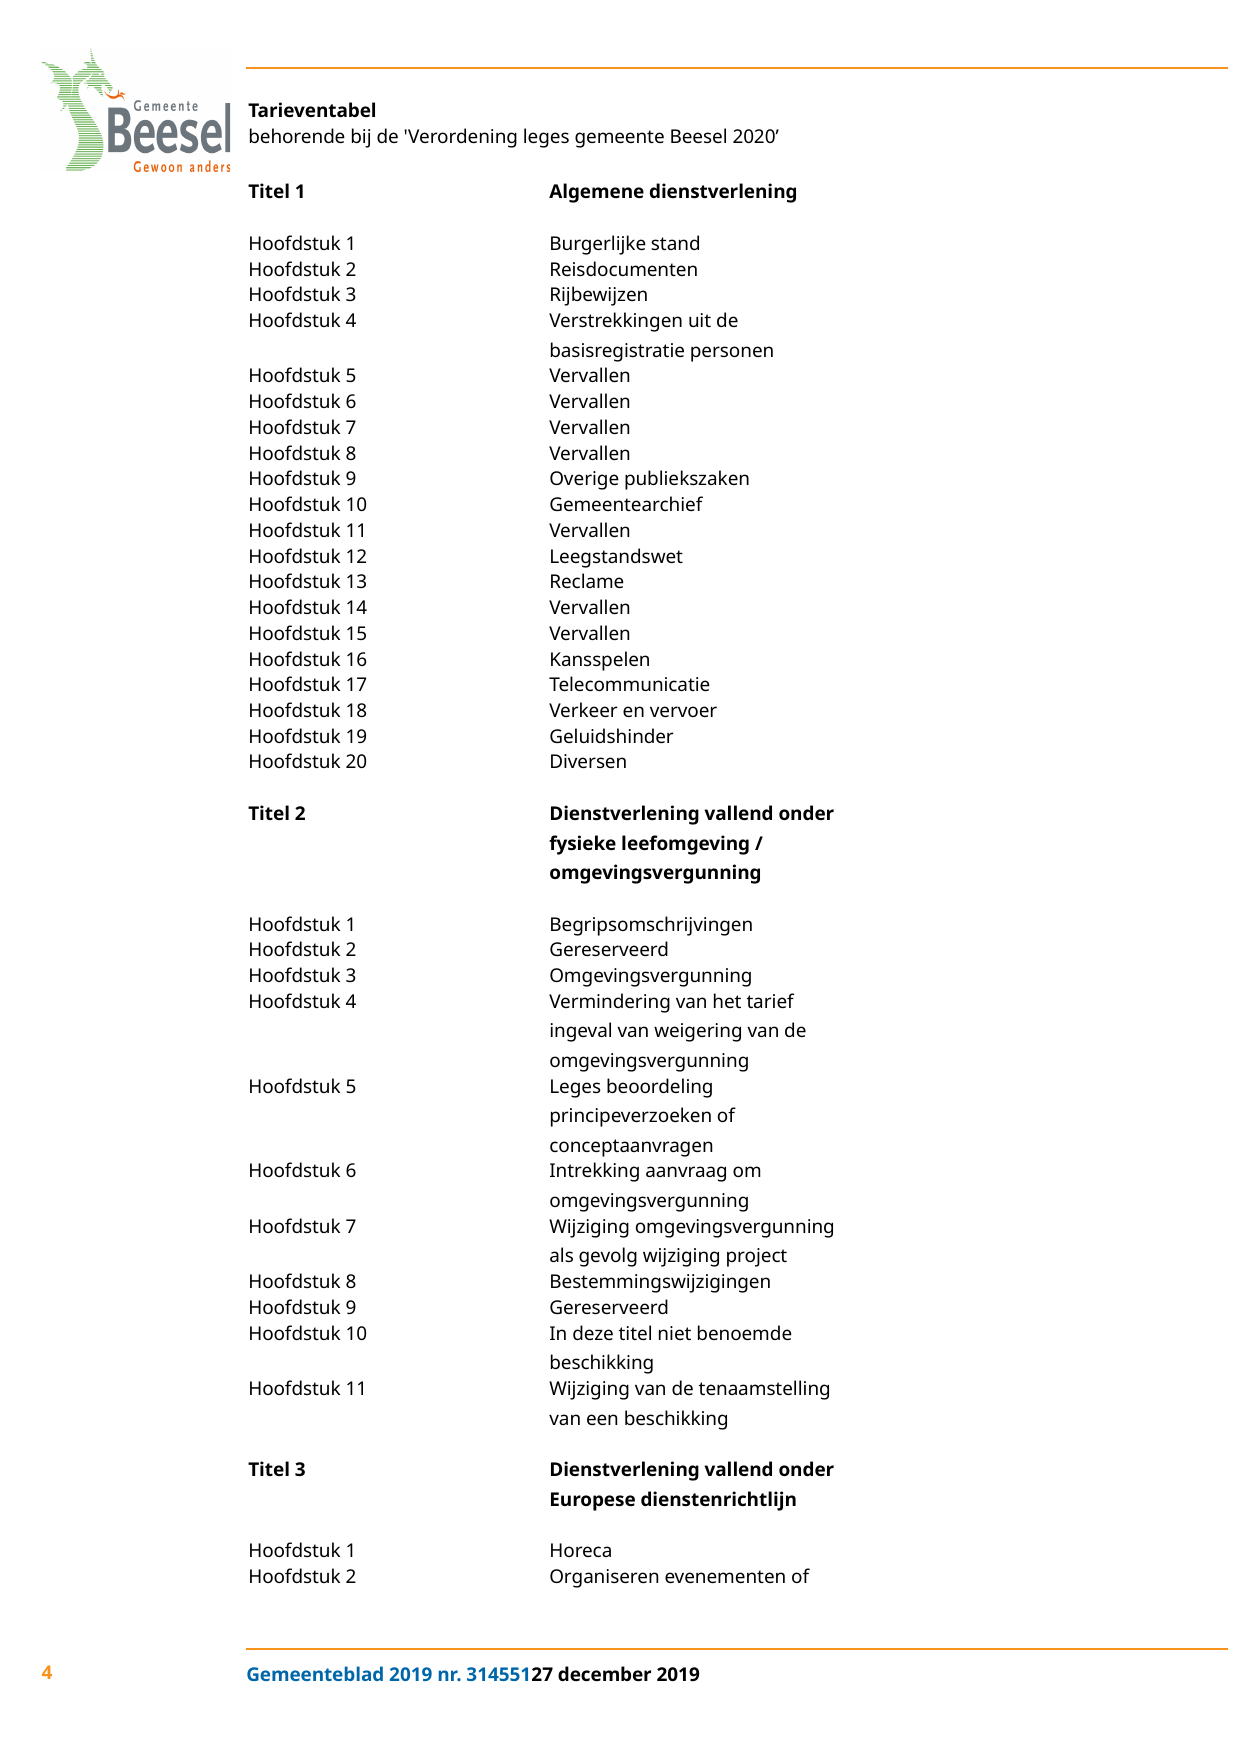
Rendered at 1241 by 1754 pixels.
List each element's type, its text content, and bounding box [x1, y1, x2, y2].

table_cell [850, 774, 1152, 800]
table_cell Hoofdstuk 9 [248, 1294, 549, 1320]
table_cell [248, 1430, 549, 1456]
table_cell [850, 466, 1152, 491]
table_cell Hoofdstuk 6 [248, 1158, 549, 1213]
table_cell [850, 594, 1152, 620]
table_cell Hoofdstuk 7 [248, 414, 549, 440]
text Tarieventabel [248, 95, 1152, 123]
table_cell Gereserveerd [549, 936, 850, 962]
table_cell [850, 962, 1152, 988]
picture [41, 47, 231, 172]
table_cell Hoofdstuk 5 [248, 1073, 549, 1158]
table_cell [850, 1158, 1152, 1213]
table_cell Verkeer en vervoer [549, 697, 850, 723]
table_cell Overige publiekszaken [549, 466, 850, 491]
table_cell [850, 1430, 1152, 1456]
table_cell [850, 1375, 1152, 1430]
table_cell Organiseren evenementen of [549, 1563, 850, 1589]
table_cell Hoofdstuk 15 [248, 620, 549, 646]
table_cell Leegstandswet [549, 543, 850, 568]
table_cell [850, 363, 1152, 388]
table_cell Vervallen [549, 363, 850, 388]
table_cell [850, 1511, 1152, 1537]
table_cell Hoofdstuk 3 [248, 962, 549, 988]
table_cell Diversen [549, 749, 850, 774]
table_cell [850, 440, 1152, 466]
table_cell [850, 1456, 1152, 1511]
table_cell Hoofdstuk 8 [248, 440, 549, 466]
table_cell [850, 282, 1152, 307]
table_cell [248, 1511, 549, 1537]
table_cell Hoofdstuk 4 [248, 988, 549, 1073]
table_cell Leges beoordeling principeverzoeken of conceptaanvragen [549, 1073, 850, 1158]
table_cell [850, 517, 1152, 543]
table_cell Kansspelen [549, 646, 850, 671]
table_cell Vervallen [549, 594, 850, 620]
table_cell Hoofdstuk 13 [248, 569, 549, 594]
table_cell Hoofdstuk 12 [248, 543, 549, 568]
table_cell [549, 205, 850, 230]
table_cell [850, 1320, 1152, 1375]
table_cell Hoofdstuk 5 [248, 363, 549, 388]
table_cell [850, 256, 1152, 282]
table_cell [850, 800, 1152, 885]
table_cell Hoofdstuk 4 [248, 308, 549, 363]
table_cell Dienstverlening vallend onder Europese dienstenrichtlijn [549, 1456, 850, 1511]
table_cell Hoofdstuk 20 [248, 749, 549, 774]
table_cell Hoofdstuk 19 [248, 723, 549, 749]
table_cell Hoofdstuk 1 [248, 1537, 549, 1563]
table_cell [549, 885, 850, 911]
table_cell Gereserveerd [549, 1294, 850, 1320]
table_cell Vervallen [549, 414, 850, 440]
table_cell [850, 988, 1152, 1073]
table_cell [850, 1073, 1152, 1158]
table_cell [549, 1430, 850, 1456]
table_cell Hoofdstuk 1 [248, 911, 549, 936]
table_cell Hoofdstuk 18 [248, 697, 549, 723]
table_cell [850, 230, 1152, 256]
table_cell Wijziging omgevingsvergunning als gevolg wijziging project [549, 1213, 850, 1268]
table_cell Hoofdstuk 2 [248, 936, 549, 962]
table_cell In deze titel niet benoemde beschikking [549, 1320, 850, 1375]
table_cell Dienstverlening vallend onder fysieke leefomgeving / omgevingsvergunning [549, 800, 850, 885]
table_cell Hoofdstuk 3 [248, 282, 549, 307]
table_cell Verstrekkingen uit de basisregistratie personen [549, 308, 850, 363]
table_cell Bestemmingswijzigingen [549, 1268, 850, 1294]
table_cell Hoofdstuk 10 [248, 491, 549, 517]
table_cell [850, 1537, 1152, 1563]
table_cell Reisdocumenten [549, 256, 850, 282]
table_cell [549, 1511, 850, 1537]
table_cell Hoofdstuk 14 [248, 594, 549, 620]
table_cell Hoofdstuk 11 [248, 517, 549, 543]
table_cell [850, 911, 1152, 936]
table_cell [850, 1294, 1152, 1320]
table_cell [850, 671, 1152, 697]
table_cell [248, 205, 549, 230]
table_cell Geluidshinder [549, 723, 850, 749]
table_cell Hoofdstuk 8 [248, 1268, 549, 1294]
table_cell [850, 543, 1152, 568]
table_cell Hoofdstuk 7 [248, 1213, 549, 1268]
table_cell Hoofdstuk 10 [248, 1320, 549, 1375]
table_cell Hoofdstuk 17 [248, 671, 549, 697]
table_cell Omgevingsvergunning [549, 962, 850, 988]
table_cell [850, 749, 1152, 774]
table_cell Vervallen [549, 517, 850, 543]
table_cell Reclame [549, 569, 850, 594]
table_cell Hoofdstuk 11 [248, 1375, 549, 1430]
table_cell Titel 2 [248, 800, 549, 885]
table_cell Burgerlijke stand [549, 230, 850, 256]
table_cell Vervallen [549, 440, 850, 466]
table_cell Rijbewijzen [549, 282, 850, 307]
table_cell [850, 414, 1152, 440]
text behorende bij de 'Verordening leges gemeente Beesel 2020’ [248, 123, 1152, 149]
table_cell Telecommunicatie [549, 671, 850, 697]
table_cell [850, 1268, 1152, 1294]
table_cell [850, 723, 1152, 749]
table_cell [850, 569, 1152, 594]
table_cell Vervallen [549, 620, 850, 646]
table_cell Titel 3 [248, 1456, 549, 1511]
table_cell Wijziging van de tenaamstelling van een beschikking [549, 1375, 850, 1430]
table_cell Hoofdstuk 2 [248, 256, 549, 282]
table_cell Hoofdstuk 6 [248, 389, 549, 414]
table_cell [248, 774, 549, 800]
table_cell [850, 389, 1152, 414]
table_cell Hoofdstuk 2 [248, 1563, 549, 1589]
table_cell [850, 936, 1152, 962]
table_cell Hoofdstuk 9 [248, 466, 549, 491]
table_cell Horeca [549, 1537, 850, 1563]
table_cell [850, 205, 1152, 230]
table_cell Gemeentearchief [549, 491, 850, 517]
table_header Algemene dienstverlening [549, 179, 850, 204]
table_cell Intrekking aanvraag om omgevingsvergunning [549, 1158, 850, 1213]
table_cell [549, 774, 850, 800]
table_header [850, 179, 1152, 204]
table_header Titel 1 [248, 179, 549, 204]
table_cell [850, 646, 1152, 671]
table_cell [248, 885, 549, 911]
table_cell [850, 1563, 1152, 1589]
table_cell Begripsomschrijvingen [549, 911, 850, 936]
table_cell Vervallen [549, 389, 850, 414]
table_cell Hoofdstuk 16 [248, 646, 549, 671]
table_cell Hoofdstuk 1 [248, 230, 549, 256]
table_cell Vermindering van het tarief ingeval van weigering van de omgevingsvergunning [549, 988, 850, 1073]
table_cell [850, 1213, 1152, 1268]
table_cell [850, 620, 1152, 646]
table_cell [850, 697, 1152, 723]
table_cell [850, 491, 1152, 517]
table_cell [850, 308, 1152, 363]
table_cell [850, 885, 1152, 911]
